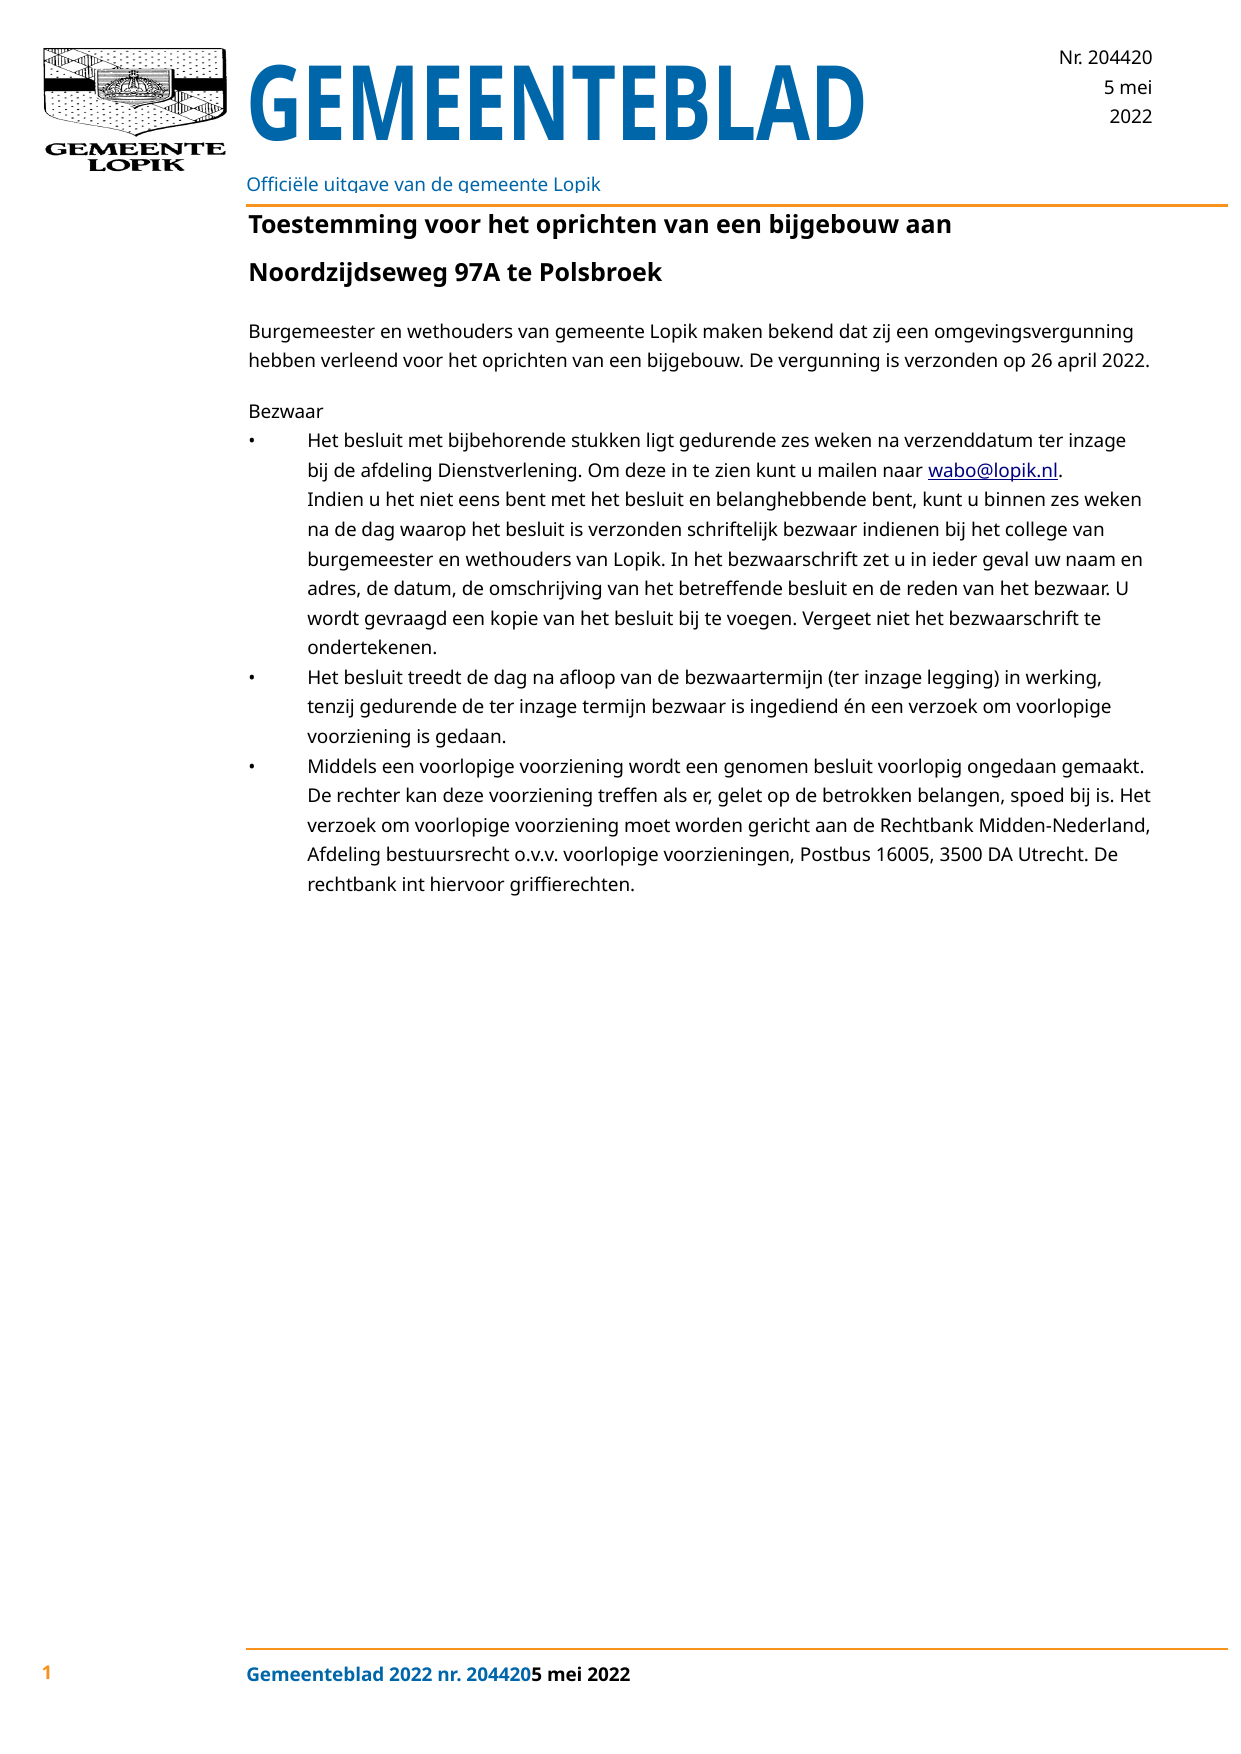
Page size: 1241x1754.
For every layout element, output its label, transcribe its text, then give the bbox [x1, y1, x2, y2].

list Indien u het niet eens bent met het besluit en belanghebbende bent, kunt u binnen zes weken na de dag waarop het besluit is verzonden schriftelijk bezwaar indienen bij het college van burgemeester en wethouders van Lopik. In het bezwaarschrift zet u in ieder geval uw naam en adres, de datum, de omschrijving van het betreffende besluit en de reden van het bezwaar. U wordt gevraagd een kopie van het besluit bij te voegen. Vergeet niet het bezwaarschrift te ondertekenen. [248, 487, 1152, 660]
list Middels een voorlopige voorziening wordt een genomen besluit voorlopig ongedaan gemaakt. De rechter kan deze voorziening treffen als er, gelet op de betrokken belangen, spoed bij is. Het verzoek om voorlopige voorziening moet worden gericht aan de Rechtbank Midden-Nederland, Afdeling bestuursrecht o.v.v. voorlopige voorzieningen, Postbus 16005, 3500 DA Utrecht. De rechtbank int hiervoor griffierechten. [248, 753, 1152, 897]
text Toestemming voor het oprichten van een bijgebouw aan Noordzijdseweg 97A te Polsbroek [248, 207, 1152, 288]
picture [41, 47, 231, 172]
list Het besluit met bijbehorende stukken ligt gedurende zes weken na verzenddatum ter inzage bij de afdeling Dienstverlening. Om deze in te zien kunt u mailen naar wabo@lopik.nl. [248, 427, 1152, 483]
text Bezwaar [248, 398, 1152, 424]
text Burgemeester en wethouders van gemeente Lopik maken bekend dat zij een omgevingsvergunning hebben verleend voor het oprichten van een bijgebouw. De vergunning is verzonden op 26 april 2022. [248, 318, 1152, 373]
list Het besluit treedt de dag na afloop van de bezwaartermijn (ter inzage legging) in werking, tenzij gedurende de ter inzage termijn bezwaar is ingediend én een verzoek om voorlopige voorziening is gedaan. [248, 664, 1152, 749]
